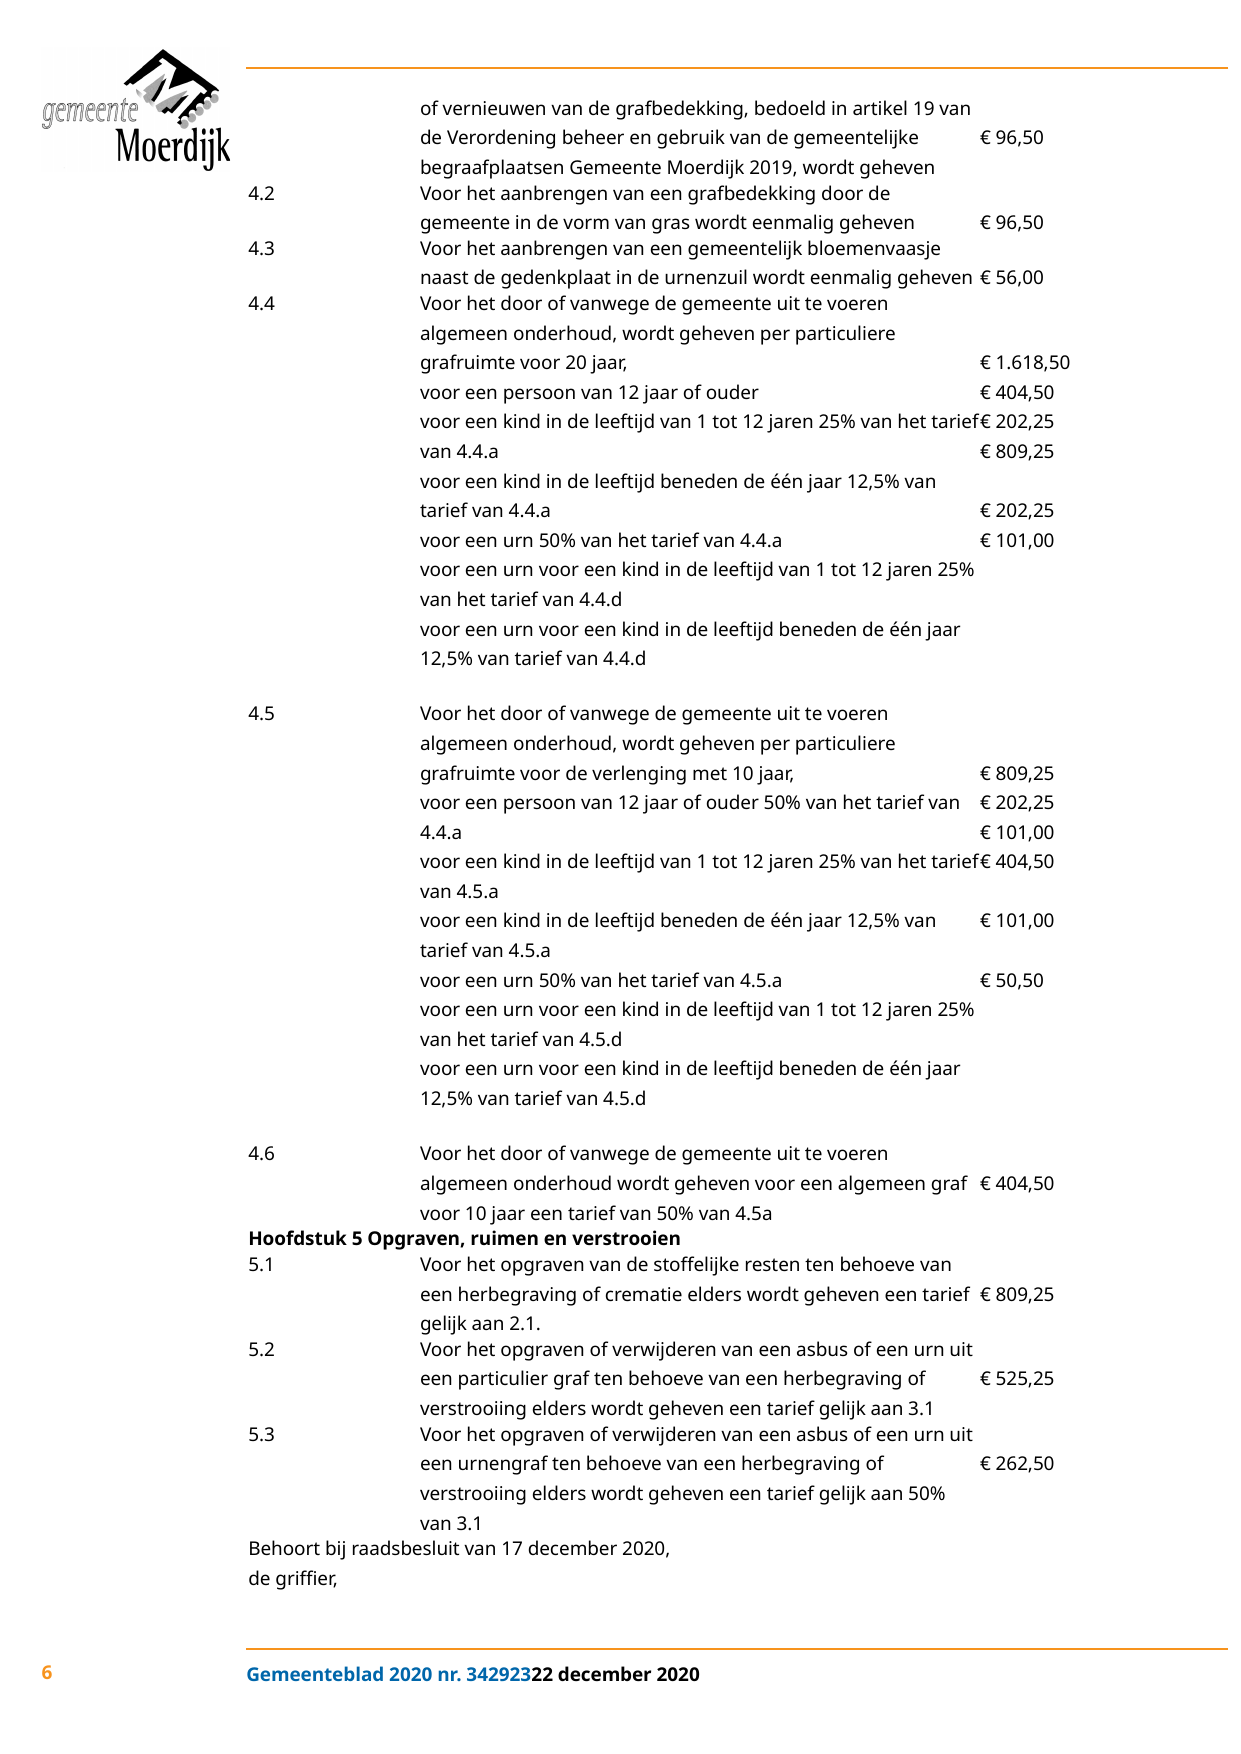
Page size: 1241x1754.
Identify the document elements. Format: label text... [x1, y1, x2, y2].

table_cell Voor het aanbrengen van een grafbedekking door de gemeente in de vorm van gras wordt eenmalig geheven [420, 180, 980, 235]
table_cell € 525,25 [980, 1336, 1152, 1421]
table_cell Behoort bij raadsbesluit van 17 december 2020, de griffier, [248, 1535, 1152, 1591]
table_cell Voor het door of vanwege de gemeente uit te voeren algemeen onderhoud, wordt geheven per particuliere grafruimte voor de verlenging met 10 jaar, voor een persoon van 12 jaar of ouder 50% van het tarief van 4.4.a voor een kind in de leeftijd van 1 tot 12 jaren 25% van het tarief van 4.5.a voor een kind in de leeftijd beneden de één jaar 12,5% van tarief van 4.5.a voor een urn 50% van het tarief van 4.5.a voor een urn voor een kind in de leeftijd van 1 tot 12 jaren 25% van het tarief van 4.5.d voor een urn voor een kind in de leeftijd beneden de één jaar 12,5% van tarief van 4.5.d [420, 701, 980, 1141]
table_cell Voor het opgraven van de stoffelijke resten ten behoeve van een herbegraving of crematie elders wordt geheven een tarief gelijk aan 2.1. [420, 1251, 980, 1336]
table_cell [248, 95, 420, 180]
picture [41, 47, 231, 172]
table_cell € 262,50 [980, 1421, 1152, 1535]
table_cell € 56,00 [980, 235, 1152, 290]
table_cell 5.3 [248, 1421, 420, 1535]
table_cell 4.2 [248, 180, 420, 235]
table_cell € 809,25 [980, 1251, 1152, 1336]
table_cell € 809,25 € 202,25 € 101,00 € 404,50 € 101,00 € 50,50 [980, 701, 1152, 1141]
table_cell Voor het aanbrengen van een gemeentelijk bloemenvaasje naast de gedenkplaat in de urnenzuil wordt eenmalig geheven [420, 235, 980, 290]
table_cell 5.2 [248, 1336, 420, 1421]
table_cell of vernieuwen van de grafbedekking, bedoeld in artikel 19 van de Verordening beheer en gebruik van de gemeentelijke begraafplaatsen Gemeente Moerdijk 2019, wordt geheven [420, 95, 980, 180]
table_cell € 1.618,50 € 404,50 € 202,25 € 809,25 € 202,25 € 101,00 [980, 290, 1152, 701]
table_cell Voor het opgraven of verwijderen van een asbus of een urn uit een particulier graf ten behoeve van een herbegraving of verstrooiing elders wordt geheven een tarief gelijk aan 3.1 [420, 1336, 980, 1421]
table_cell 4.4 [248, 290, 420, 701]
table_cell € 96,50 [980, 180, 1152, 235]
table_cell Voor het door of vanwege de gemeente uit te voeren algemeen onderhoud, wordt geheven per particuliere grafruimte voor 20 jaar, voor een persoon van 12 jaar of ouder voor een kind in de leeftijd van 1 tot 12 jaren 25% van het tarief van 4.4.a voor een kind in de leeftijd beneden de één jaar 12,5% van tarief van 4.4.a voor een urn 50% van het tarief van 4.4.a voor een urn voor een kind in de leeftijd van 1 tot 12 jaren 25% van het tarief van 4.4.d voor een urn voor een kind in de leeftijd beneden de één jaar 12,5% van tarief van 4.4.d [420, 290, 980, 701]
table_cell Hoofdstuk 5 Opgraven, ruimen en verstrooien [248, 1225, 1152, 1251]
table_cell 4.5 [248, 701, 420, 1141]
table_cell 5.1 [248, 1251, 420, 1336]
table_cell 4.3 [248, 235, 420, 290]
table_cell 4.6 [248, 1141, 420, 1225]
table_cell Voor het opgraven of verwijderen van een asbus of een urn uit een urnengraf ten behoeve van een herbegraving of verstrooiing elders wordt geheven een tarief gelijk aan 50% van 3.1 [420, 1421, 980, 1535]
table_cell Voor het door of vanwege de gemeente uit te voeren algemeen onderhoud wordt geheven voor een algemeen graf voor 10 jaar een tarief van 50% van 4.5a [420, 1141, 980, 1225]
table_cell € 96,50 [980, 95, 1152, 180]
table_cell € 404,50 [980, 1141, 1152, 1225]
